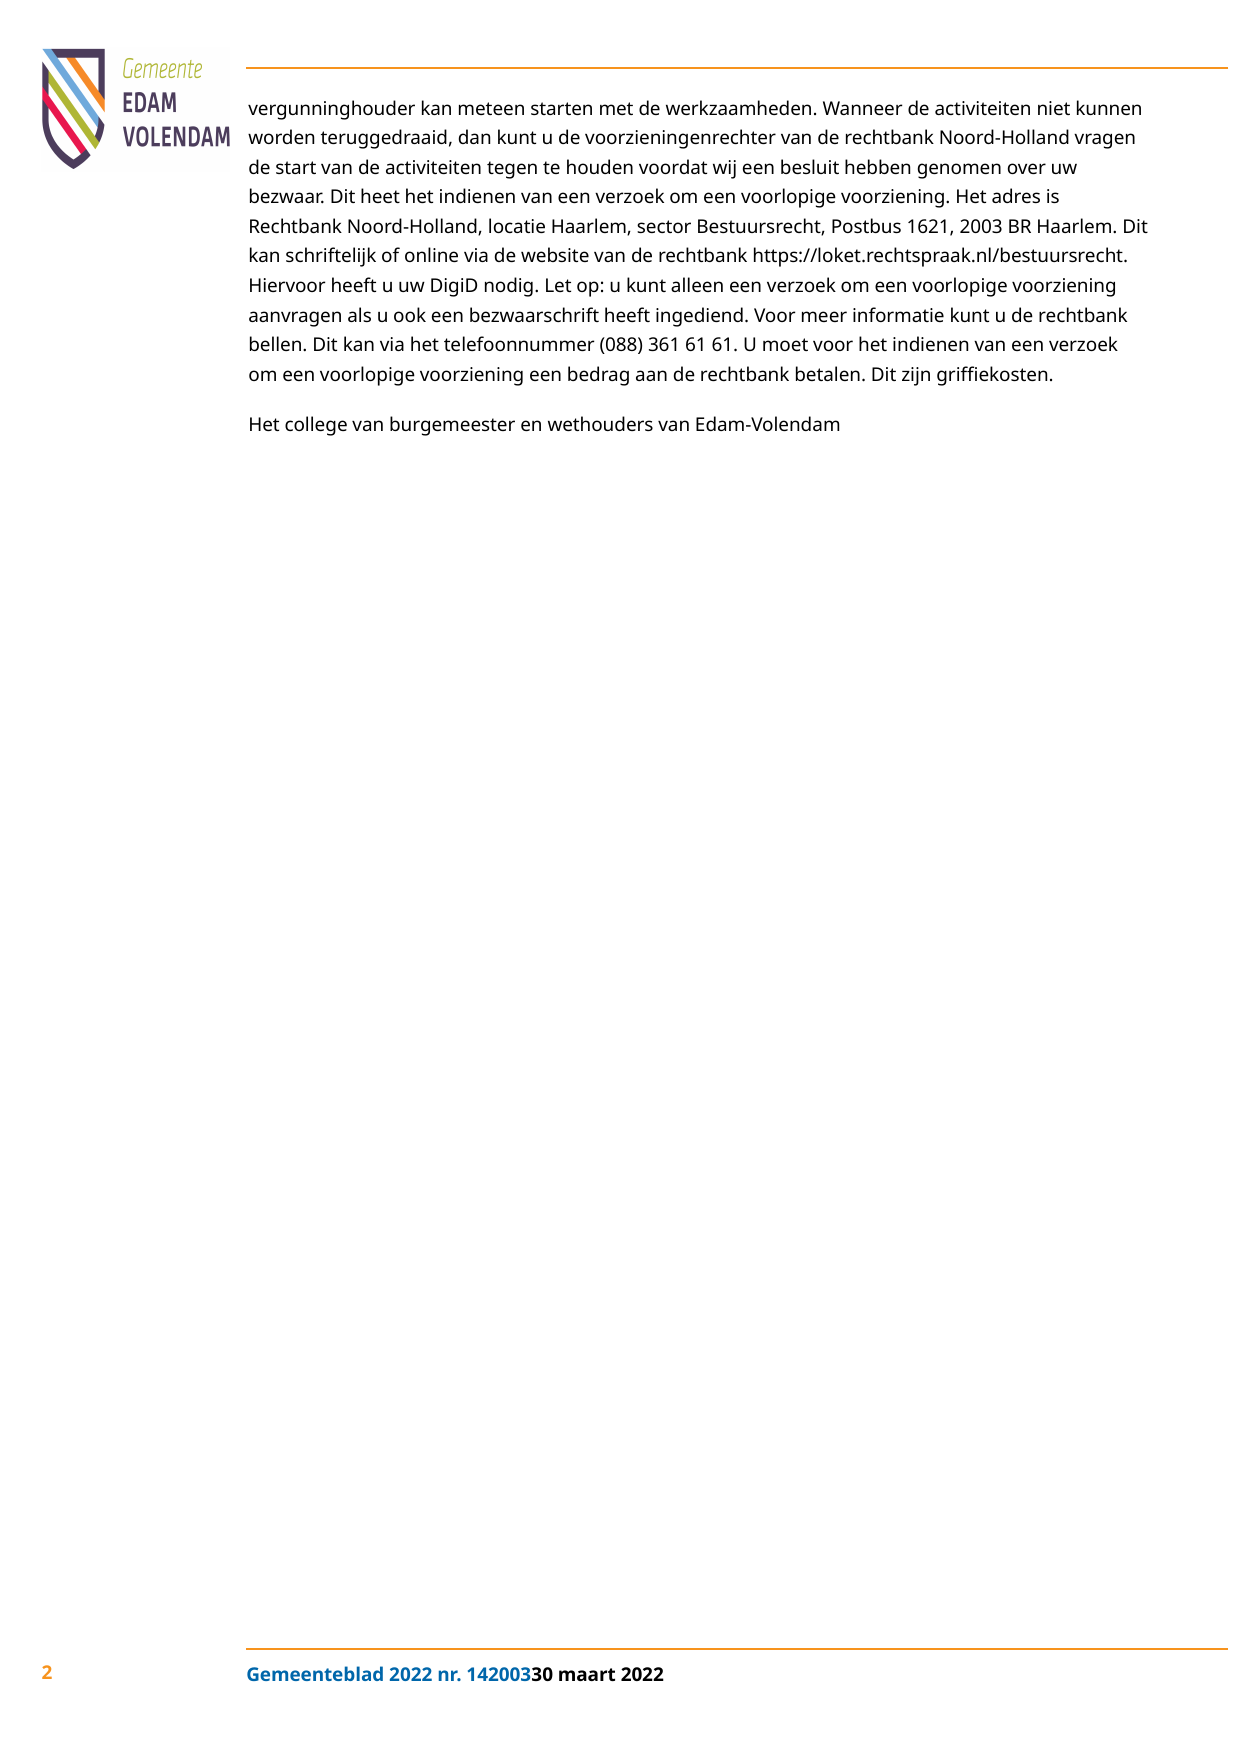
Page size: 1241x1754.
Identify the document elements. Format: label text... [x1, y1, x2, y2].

picture [41, 47, 231, 172]
text vergunninghouder kan meteen starten met de werkzaamheden. Wanneer de activiteiten niet kunnen worden teruggedraaid, dan kunt u de voorzieningenrechter van de rechtbank Noord-Holland vragen de start van de activiteiten tegen te houden voordat wij een besluit hebben genomen over uw bezwaar. Dit heet het indienen van een verzoek om een voorlopige voorziening. Het adres is Rechtbank Noord-Holland, locatie Haarlem, sector Bestuursrecht, Postbus 1621, 2003 BR Haarlem. Dit kan schriftelijk of online via de website van de rechtbank https://loket.rechtspraak.nl/bestuursrecht. Hiervoor heeft u uw DigiD nodig. Let op: u kunt alleen een verzoek om een voorlopige voorziening aanvragen als u ook een bezwaarschrift heeft ingediend. Voor meer informatie kunt u de rechtbank bellen. Dit kan via het telefoonnummer (088) 361 61 61. U moet voor het indienen van een verzoek om een voorlopige voorziening een bedrag aan de rechtbank betalen. Dit zijn griffiekosten. [248, 95, 1152, 387]
text Het college van burgemeester en wethouders van Edam-Volendam [248, 411, 1152, 437]
